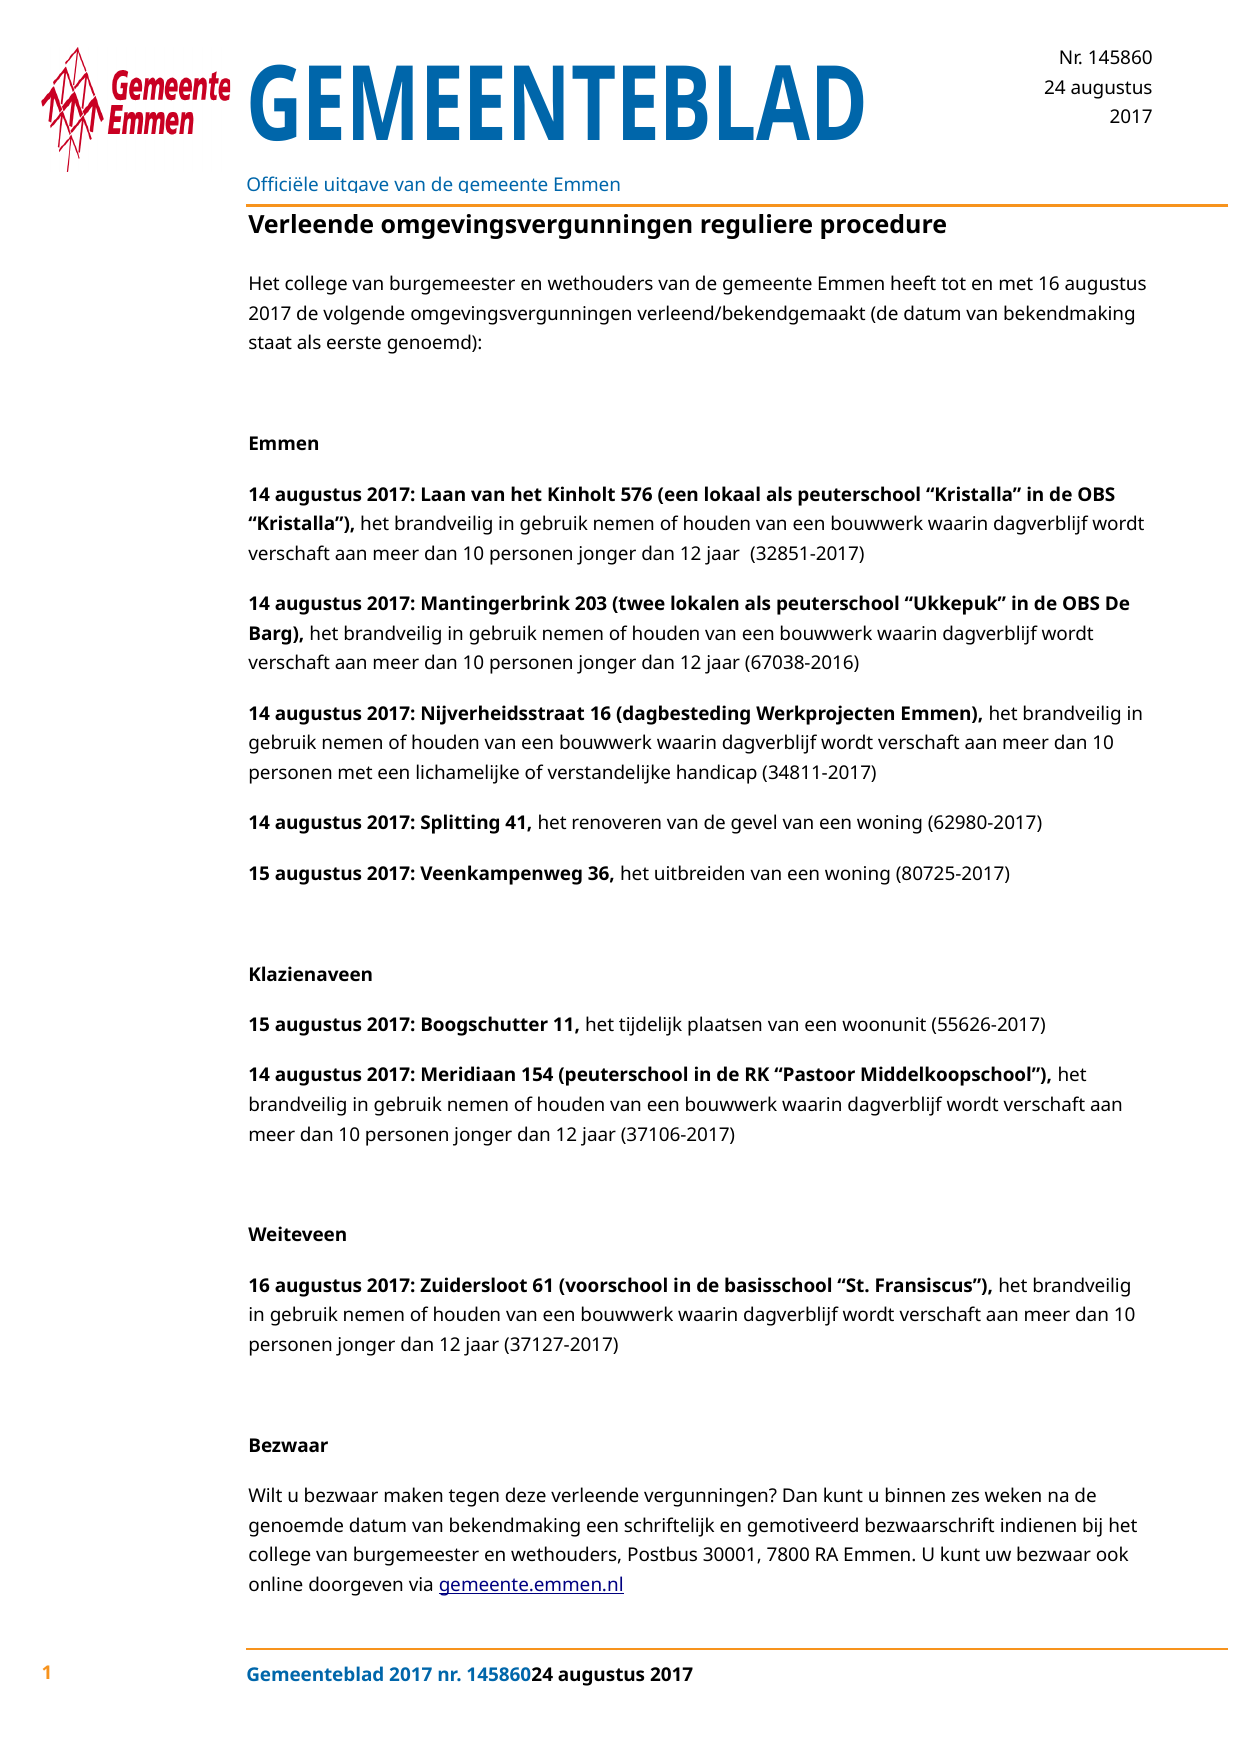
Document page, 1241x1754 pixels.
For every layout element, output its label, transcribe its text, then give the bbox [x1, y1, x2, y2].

text 14 augustus 2017: Mantingerbrink 203 (twee lokalen als peuterschool “Ukkepuk” in de OBS De Barg), het brandveilig in gebruik nemen of houden van een bouwwerk waarin dagverblijf wordt verschaft aan meer dan 10 personen jonger dan 12 jaar (67038-2016) [248, 590, 1152, 675]
text 14 augustus 2017: Meridiaan 154 (peuterschool in de RK “Pastoor Middelkoopschool”), het brandveilig in gebruik nemen of houden van een bouwwerk waarin dagverblijf wordt verschaft aan meer dan 10 personen jonger dan 12 jaar (37106-2017) [248, 1062, 1152, 1146]
text 15 augustus 2017: Boogschutter 11, het tijdelijk plaatsen van een woonunit (55626-2017) [248, 1011, 1152, 1037]
text 15 augustus 2017: Veenkampenweg 36, het uitbreiden van een woning (80725-2017) [248, 860, 1152, 886]
text 14 augustus 2017: Laan van het Kinholt 576 (een lokaal als peuterschool “Kristalla” in de OBS “Kristalla”), het brandveilig in gebruik nemen of houden van een bouwwerk waarin dagverblijf wordt verschaft aan meer dan 10 personen jonger dan 12 jaar (32851-2017) [248, 481, 1152, 566]
text 16 augustus 2017: Zuidersloot 61 (voorschool in de basisschool “St. Fransiscus”), het brandveilig in gebruik nemen of houden van een bouwwerk waarin dagverblijf wordt verschaft aan meer dan 10 personen jonger dan 12 jaar (37127-2017) [248, 1272, 1152, 1357]
picture [41, 47, 231, 172]
text 14 augustus 2017: Nijverheidsstraat 16 (dagbesteding Werkprojecten Emmen), het brandveilig in gebruik nemen of houden van een bouwwerk waarin dagverblijf wordt verschaft aan meer dan 10 personen met een lichamelijke of verstandelijke handicap (34811-2017) [248, 700, 1152, 785]
text Emmen [248, 430, 1152, 456]
text Het college van burgemeester en wethouders van de gemeente Emmen heeft tot en met 16 augustus 2017 de volgende omgevingsvergunningen verleend/bekendgemaakt (de datum van bekendmaking staat als eerste genoemd): [248, 270, 1152, 355]
text Klazienaveen [248, 961, 1152, 986]
text Verleende omgevingsvergunningen reguliere procedure [248, 207, 1152, 241]
text Bezwaar [248, 1432, 1152, 1458]
text Weiteveen [248, 1222, 1152, 1247]
text Wilt u bezwaar maken tegen deze verleende vergunningen? Dan kunt u binnen zes weken na de genoemde datum van bekendmaking een schriftelijk en gemotiveerd bezwaarschrift indienen bij het college van burgemeester en wethouders, Postbus 30001, 7800 RA Emmen. U kunt uw bezwaar ook online doorgeven via gemeente.emmen.nl [248, 1482, 1152, 1597]
text 14 augustus 2017: Splitting 41, het renoveren van de gevel van een woning (62980-2017) [248, 809, 1152, 835]
